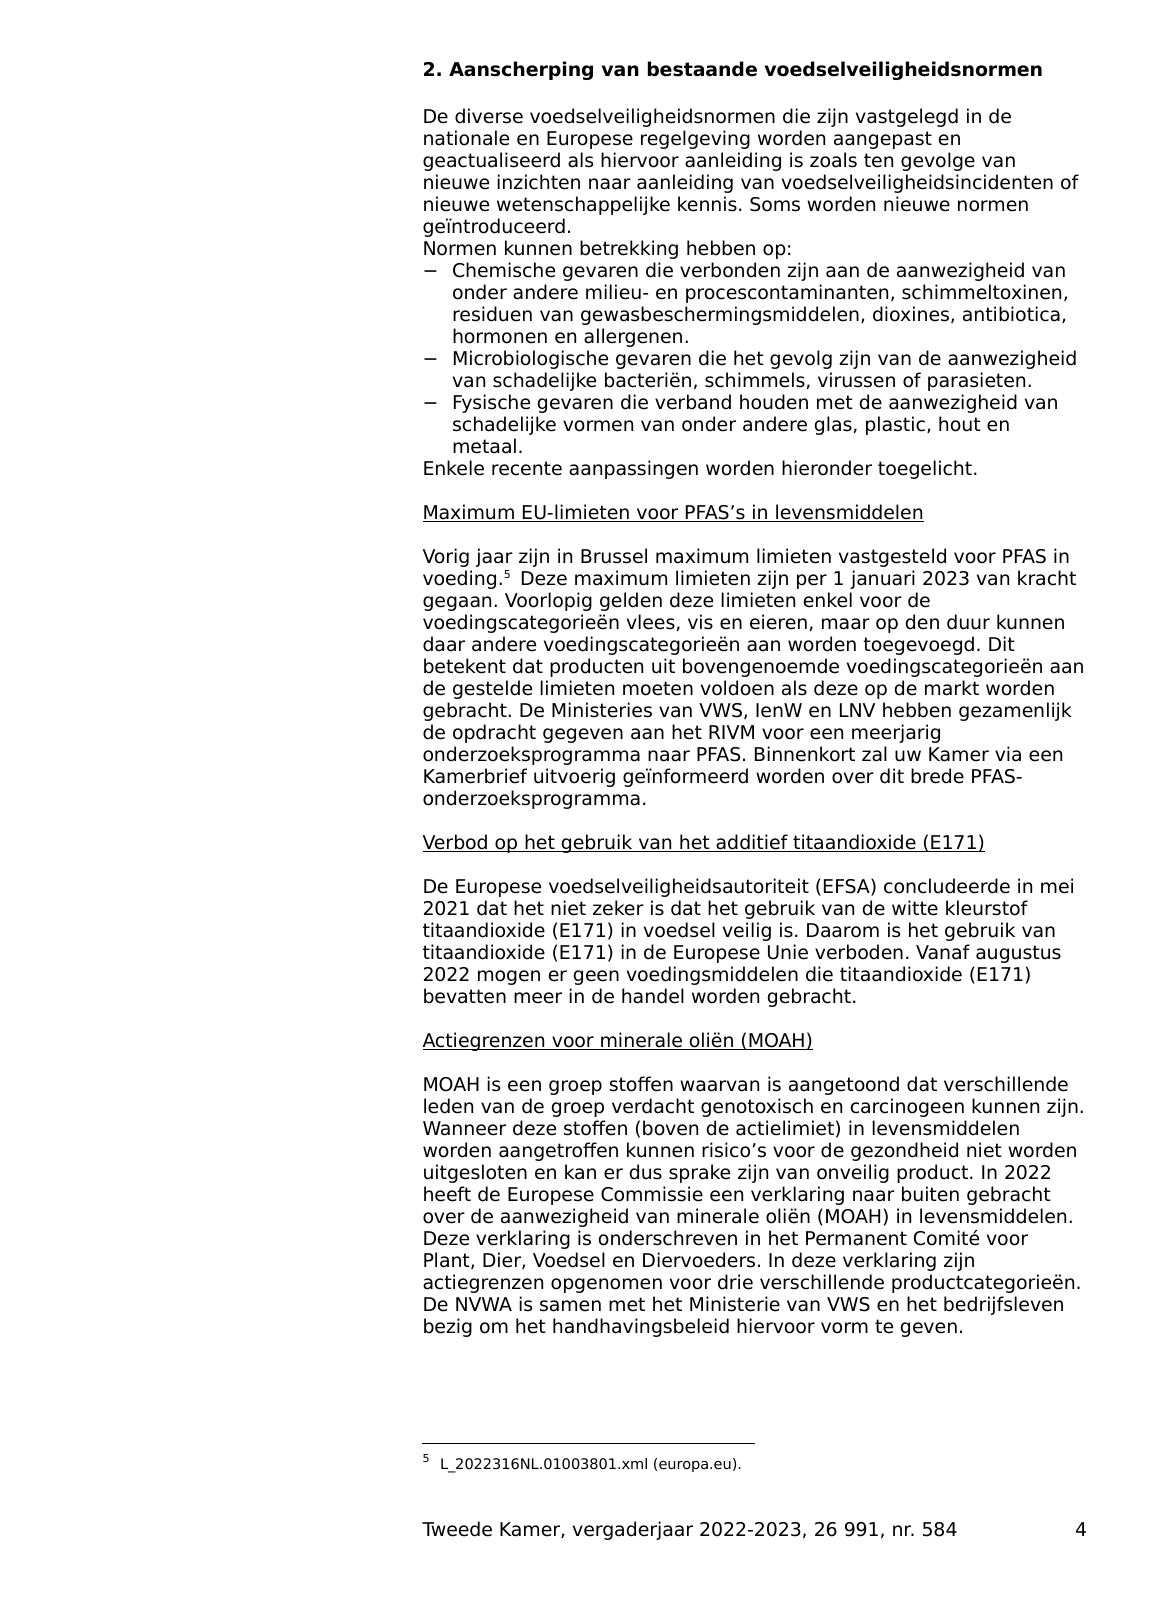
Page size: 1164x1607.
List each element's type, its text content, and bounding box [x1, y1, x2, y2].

subtitle Verbod op het gebruik van het additief titaandioxide (E171) [422, 832, 1087, 854]
subtitle Actiegrenzen voor minerale oliën (MOAH) [422, 1030, 1087, 1052]
subtitle 2. Aanscherping van bestaande voedselveiligheidsnormen [422, 59, 1087, 81]
subtitle Maximum EU-limieten voor PFAS’s in levensmiddelen [422, 502, 1087, 524]
text MOAH is een groep stoffen waarvan is aangetoond dat verschillende leden van de groep verdacht genotoxisch en carcinogeen kunnen zijn. Wanneer deze stoffen (boven de actielimiet) in levensmiddelen worden aangetroffen kunnen risico’s voor de gezondheid niet worden uitgesloten en kan er dus sprake zijn van onveilig product. In 2022 heeft de Europese Commissie een verklaring naar buiten gebracht over de aanwezigheid van minerale oliën (MOAH) in levensmiddelen. Deze verklaring is onderschreven in het Permanent Comité voor Plant, Dier, Voedsel en Diervoeders. In deze verklaring zijn actiegrenzen opgenomen voor drie verschillende productcategorieën. De NVWA is samen met het Ministerie van VWS en het bedrijfsleven bezig om het handhavingsbeleid hiervoor vorm te geven. [422, 1074, 1087, 1338]
text Enkele recente aanpassingen worden hieronder toegelicht. [422, 458, 1087, 480]
text L_2022316NL.01003801.xml (europa.eu). [422, 1452, 1087, 1474]
text − Fysische gevaren die verband houden met de aanwezigheid van schadelijke vormen van onder andere glas, plastic, hout en metaal. [422, 392, 1087, 458]
text − Chemische gevaren die verbonden zijn aan de aanwezigheid van onder andere milieu- en procescontaminanten, schimmeltoxinen, residuen van gewasbeschermingsmiddelen, dioxines, antibiotica, hormonen en allergenen. [422, 260, 1087, 348]
text Normen kunnen betrekking hebben op: [422, 238, 1087, 260]
text Vorig jaar zijn in Brussel maximum limieten vastgesteld voor PFAS in voeding. Deze maximum limieten zijn per 1 januari 2023 van kracht gegaan. Voorlopig gelden deze limieten enkel voor de voedingscategorieën vlees, vis en eieren, maar op den duur kunnen daar andere voedingscategorieën aan worden toegevoegd. Dit betekent dat producten uit bovengenoemde voedingscategorieën aan de gestelde limieten moeten voldoen als deze op de markt worden gebracht. De Ministeries van VWS, IenW en LNV hebben gezamenlijk de opdracht gegeven aan het RIVM voor een meerjarig onderzoeksprogramma naar PFAS. Binnenkort zal uw Kamer via een Kamerbrief uitvoerig geïnformeerd worden over dit brede PFAS-onderzoeksprogramma. [422, 546, 1087, 810]
text De diverse voedselveiligheidsnormen die zijn vastgelegd in de nationale en Europese regelgeving worden aangepast en geactualiseerd als hiervoor aanleiding is zoals ten gevolge van nieuwe inzichten naar aanleiding van voedselveiligheidsincidenten of nieuwe wetenschappelijke kennis. Soms worden nieuwe normen geïntroduceerd. [422, 106, 1087, 238]
text De Europese voedselveiligheidsautoriteit (EFSA) concludeerde in mei 2021 dat het niet zeker is dat het gebruik van de witte kleurstof titaandioxide (E171) in voedsel veilig is. Daarom is het gebruik van titaandioxide (E171) in de Europese Unie verboden. Vanaf augustus 2022 mogen er geen voedingsmiddelen die titaandioxide (E171) bevatten meer in de handel worden gebracht. [422, 876, 1087, 1008]
text − Microbiologische gevaren die het gevolg zijn van de aanwezigheid van schadelijke bacteriën, schimmels, virussen of parasieten. [422, 348, 1087, 392]
